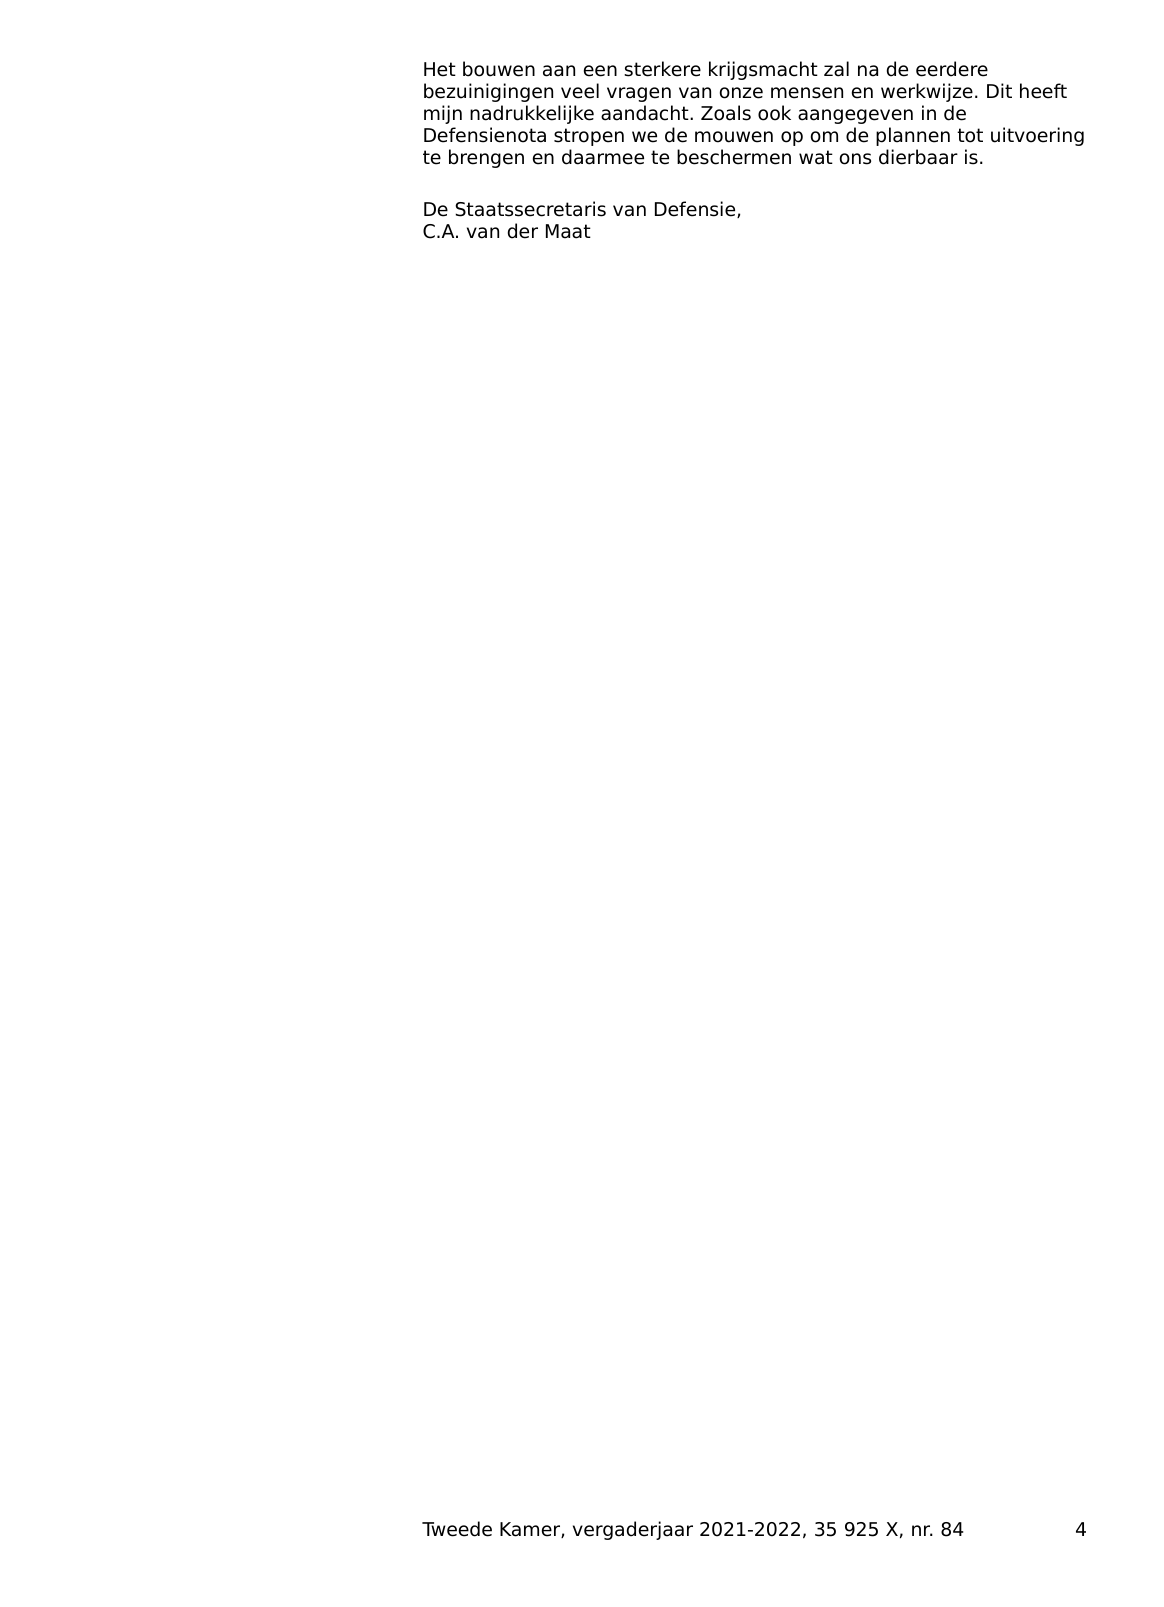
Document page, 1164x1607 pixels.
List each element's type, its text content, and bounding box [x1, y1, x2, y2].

text Het bouwen aan een sterkere krijgsmacht zal na de eerdere bezuinigingen veel vragen van onze mensen en werkwijze. Dit heeft mijn nadrukkelijke aandacht. Zoals ook aangegeven in de Defensienota stropen we de mouwen op om de plannen tot uitvoering te brengen en daarmee te beschermen wat ons dierbaar is. [422, 59, 1087, 169]
text De Staatssecretaris van Defensie, C.A. van der Maat [422, 199, 1087, 243]
